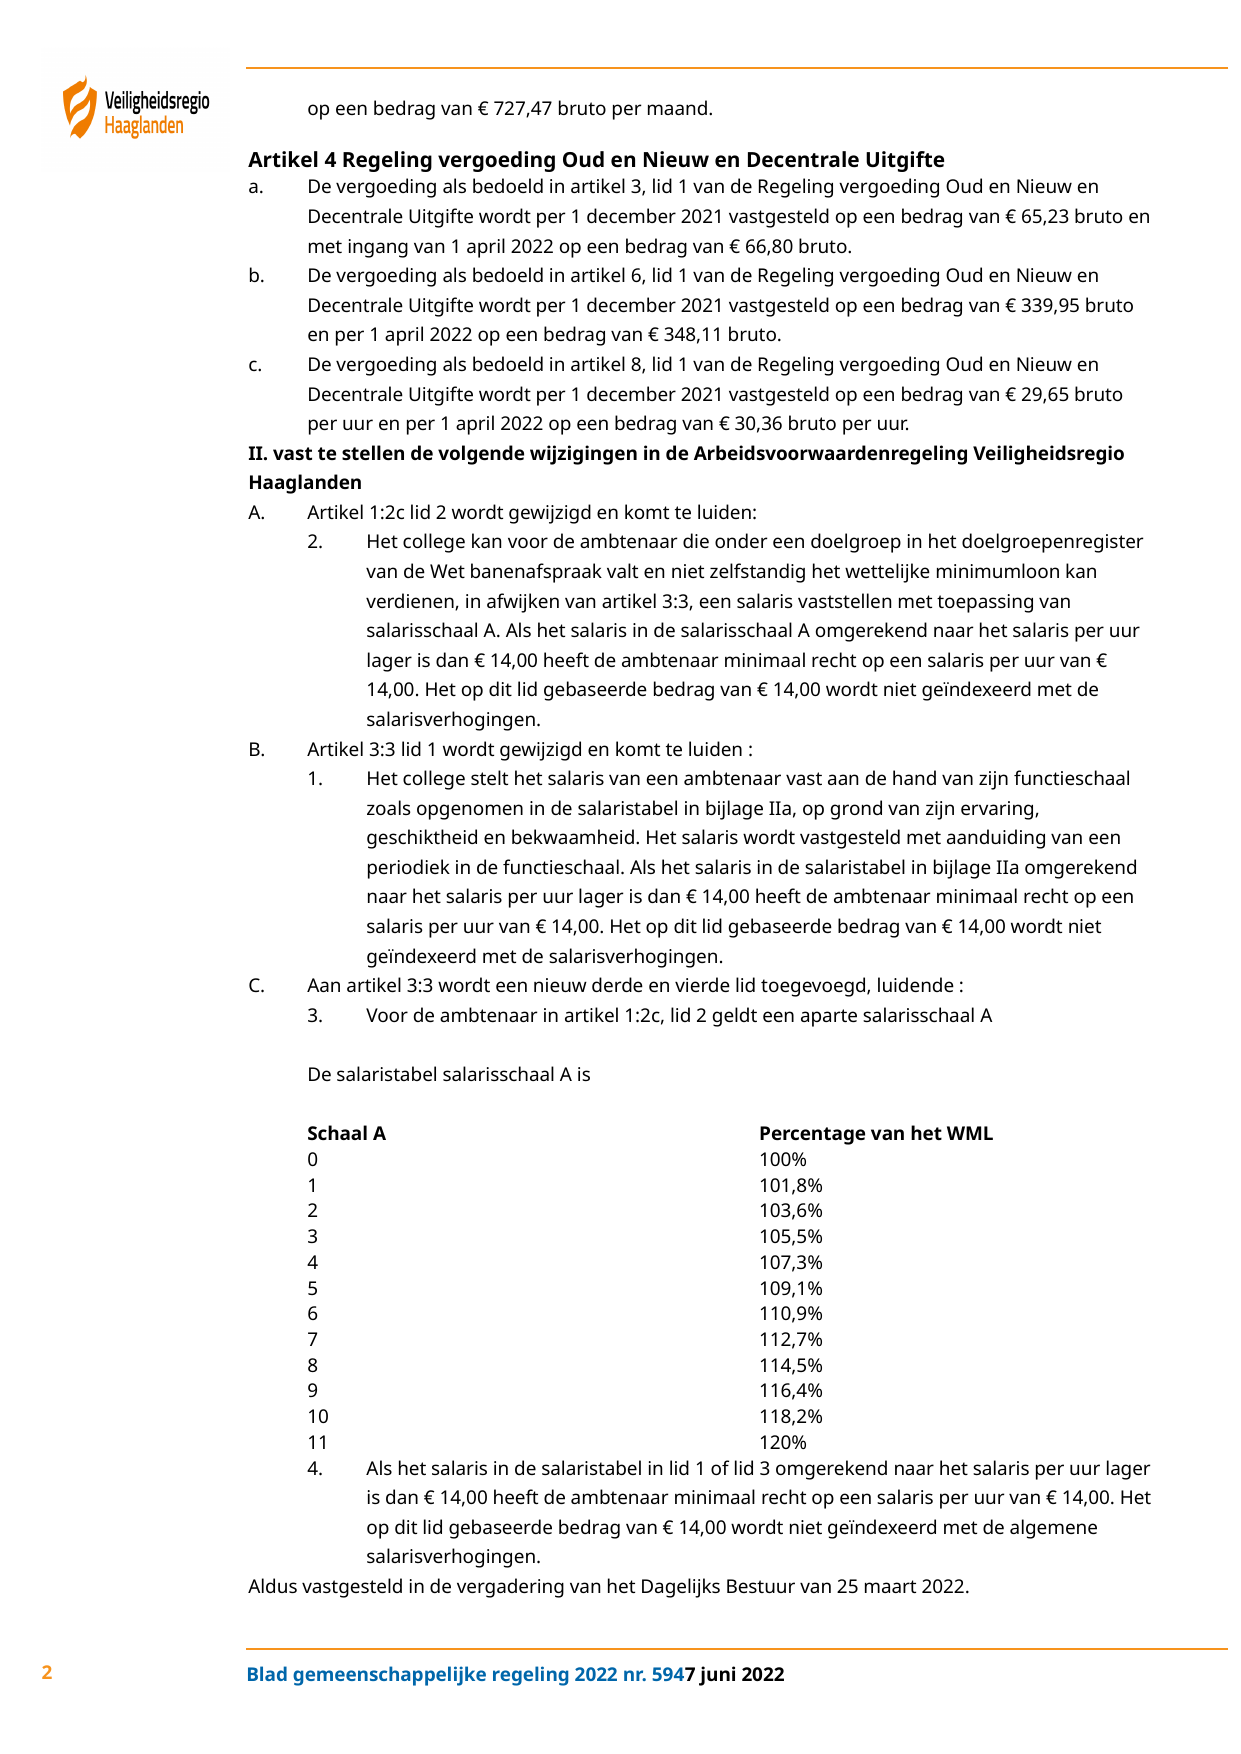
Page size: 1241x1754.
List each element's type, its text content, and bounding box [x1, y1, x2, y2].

table_cell 2 [307, 1198, 759, 1223]
table_cell 110,9% [759, 1301, 1211, 1326]
table_header Percentage van het WML [759, 1120, 1211, 1146]
text Aldus vastgesteld in de vergadering van het Dagelijks Bestuur van 25 maart 2022. [248, 1573, 1152, 1599]
table_cell 10 [307, 1404, 759, 1429]
table_cell 105,5% [759, 1223, 1211, 1249]
list Artikel 3:3 lid 1 wordt gewijzigd en komt te luiden : [248, 736, 1152, 761]
list Aan artikel 3:3 wordt een nieuw derde en vierde lid toegevoegd, luidende : [248, 972, 1152, 998]
list op een bedrag van € 727,47 bruto per maand. [248, 95, 1152, 121]
list De salaristabel salarisschaal A is [248, 1061, 1152, 1087]
list De vergoeding als bedoeld in artikel 8, lid 1 van de Regeling vergoeding Oud en Nieuw en Decentrale Uitgifte wordt per 1 december 2021 vastgesteld op een bedrag van € 29,65 bruto per uur en per 1 april 2022 op een bedrag van € 30,36 bruto per uur. [248, 351, 1152, 436]
table_cell 114,5% [759, 1352, 1211, 1378]
table_cell 8 [307, 1352, 759, 1378]
list Het college kan voor de ambtenaar die onder een doelgroep in het doelgroepenregister van de Wet banenafspraak valt en niet zelfstandig het wettelijke minimumloon kan verdienen, in afwijken van artikel 3:3, een salaris vaststellen met toepassing van salarisschaal A. Als het salaris in de salarisschaal A omgerekend naar het salaris per uur lager is dan € 14,00 heeft de ambtenaar minimaal recht op een salaris per uur van € 14,00. Het op dit lid gebaseerde bedrag van € 14,00 wordt niet geïndexeerd met de salarisverhogingen. [307, 529, 1152, 732]
table_cell 7 [307, 1326, 759, 1352]
table_cell 116,4% [759, 1378, 1211, 1403]
picture [41, 47, 231, 172]
table_cell 11 [307, 1429, 759, 1455]
text II. vast te stellen de volgende wijzigingen in de Arbeidsvoorwaardenregeling Veiligheidsregio Haaglanden [248, 440, 1152, 495]
text Artikel 4 Regeling vergoeding Oud en Nieuw en Decentrale Uitgifte [248, 145, 1152, 174]
table_cell 118,2% [759, 1404, 1211, 1429]
list De vergoeding als bedoeld in artikel 3, lid 1 van de Regeling vergoeding Oud en Nieuw en Decentrale Uitgifte wordt per 1 december 2021 vastgesteld op een bedrag van € 65,23 bruto en met ingang van 1 april 2022 op een bedrag van € 66,80 bruto. [248, 174, 1152, 258]
table_cell 5 [307, 1275, 759, 1301]
list Als het salaris in de salaristabel in lid 1 of lid 3 omgerekend naar het salaris per uur lager is dan € 14,00 heeft de ambtenaar minimaal recht op een salaris per uur van € 14,00. Het op dit lid gebaseerde bedrag van € 14,00 wordt niet geïndexeerd met de algemene salarisverhogingen. [307, 1455, 1152, 1569]
table_header Schaal A [307, 1120, 759, 1146]
table_cell 6 [307, 1301, 759, 1326]
list Voor de ambtenaar in artikel 1:2c, lid 2 geldt een aparte salarisschaal A [307, 1002, 1152, 1028]
list De vergoeding als bedoeld in artikel 6, lid 1 van de Regeling vergoeding Oud en Nieuw en Decentrale Uitgifte wordt per 1 december 2021 vastgesteld op een bedrag van € 339,95 bruto en per 1 april 2022 op een bedrag van € 348,11 bruto. [248, 262, 1152, 347]
table_cell 120% [759, 1429, 1211, 1455]
list Artikel 1:2c lid 2 wordt gewijzigd en komt te luiden: [248, 499, 1152, 525]
table_cell 101,8% [759, 1172, 1211, 1198]
table_cell 109,1% [759, 1275, 1211, 1301]
table_cell 1 [307, 1172, 759, 1198]
table_cell 107,3% [759, 1249, 1211, 1275]
table_cell 103,6% [759, 1198, 1211, 1223]
table_cell 112,7% [759, 1326, 1211, 1352]
table_cell 100% [759, 1146, 1211, 1172]
table_cell 4 [307, 1249, 759, 1275]
table_cell 9 [307, 1378, 759, 1403]
list Het college stelt het salaris van een ambtenaar vast aan de hand van zijn functieschaal zoals opgenomen in de salaristabel in bijlage IIa, op grond van zijn ervaring, geschiktheid en bekwaamheid. Het salaris wordt vastgesteld met aanduiding van een periodiek in de functieschaal. Als het salaris in de salaristabel in bijlage IIa omgerekend naar het salaris per uur lager is dan € 14,00 heeft de ambtenaar minimaal recht op een salaris per uur van € 14,00. Het op dit lid gebaseerde bedrag van € 14,00 wordt niet geïndexeerd met de salarisverhogingen. [307, 765, 1152, 968]
table_cell 3 [307, 1223, 759, 1249]
table_cell 0 [307, 1146, 759, 1172]
